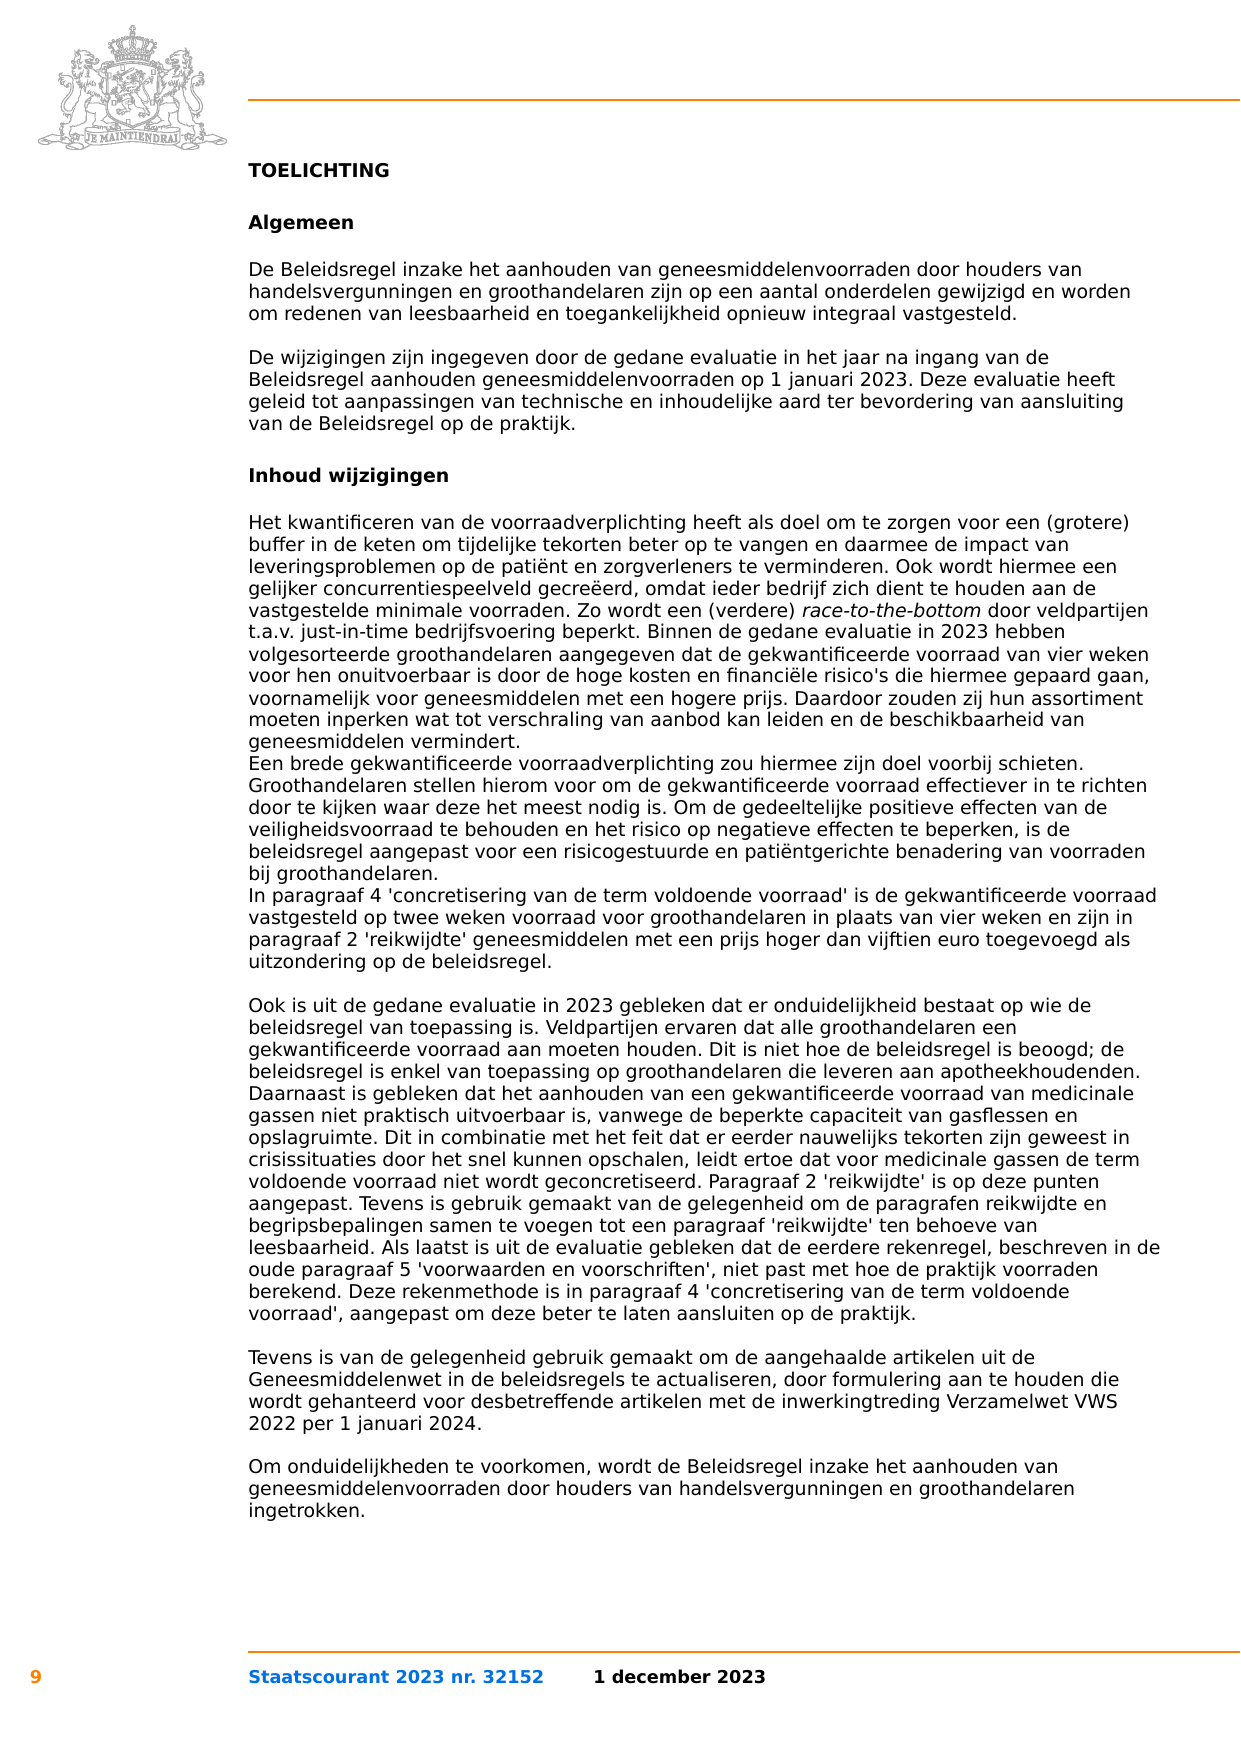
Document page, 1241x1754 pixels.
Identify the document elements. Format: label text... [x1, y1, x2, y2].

text De Beleidsregel inzake het aanhouden van geneesmiddelenvoorraden door houders van handelsvergunningen en groothandelaren zijn op een aantal onderdelen gewijzigd en worden om redenen van leesbaarheid en toegankelijkheid opnieuw integraal vastgesteld. [248, 259, 1163, 325]
text De wijzigingen zijn ingegeven door de gedane evaluatie in het jaar na ingang van de Beleidsregel aanhouden geneesmiddelenvoorraden op 1 januari 2023. Deze evaluatie heeft geleid tot aanpassingen van technische en inhoudelijke aard ter bevordering van aansluiting van de Beleidsregel op de praktijk. [248, 347, 1163, 434]
text Ook is uit de gedane evaluatie in 2023 gebleken dat er onduidelijkheid bestaat op wie de beleidsregel van toepassing is. Veldpartijen ervaren dat alle groothandelaren een gekwantificeerde voorraad aan moeten houden. Dit is niet hoe de beleidsregel is beoogd; de beleidsregel is enkel van toepassing op groothandelaren die leveren aan apotheekhoudenden. Daarnaast is gebleken dat het aanhouden van een gekwantificeerde voorraad van medicinale gassen niet praktisch uitvoerbaar is, vanwege de beperkte capaciteit van gasflessen en opslagruimte. Dit in combinatie met het feit dat er eerder nauwelijks tekorten zijn geweest in crisissituaties door het snel kunnen opschalen, leidt ertoe dat voor medicinale gassen de term voldoende voorraad niet wordt geconcretiseerd. Paragraaf 2 'reikwijdte' is op deze punten aangepast. Tevens is gebruik gemaakt van de gelegenheid om de paragrafen reikwijdte en begripsbepalingen samen te voegen tot een paragraaf 'reikwijdte' ten behoeve van leesbaarheid. Als laatst is uit de evaluatie gebleken dat de eerdere rekenregel, beschreven in de oude paragraaf 5 'voorwaarden en voorschriften', niet past met hoe de praktijk voorraden berekend. Deze rekenmethode is in paragraaf 4 'concretisering van de term voldoende voorraad', aangepast om deze beter te laten aansluiten op de praktijk. [248, 995, 1163, 1325]
text In paragraaf 4 'concretisering van de term voldoende voorraad' is de gekwantificeerde voorraad vastgesteld op twee weken voorraad voor groothandelaren in plaats van vier weken en zijn in paragraaf 2 'reikwijdte' geneesmiddelen met een prijs hoger dan vijftien euro toegevoegd als uitzondering op de beleidsregel. [248, 885, 1163, 973]
text Tevens is van de gelegenheid gebruik gemaakt om de aangehaalde artikelen uit de Geneesmiddelenwet in de beleidsregels te actualiseren, door formulering aan te houden die wordt gehanteerd voor desbetreffende artikelen met de inwerkingtreding Verzamelwet VWS 2022 per 1 januari 2024. [248, 1347, 1163, 1434]
text Het kwantificeren van de voorraadverplichting heeft als doel om te zorgen voor een (grotere) buffer in de keten om tijdelijke tekorten beter op te vangen en daarmee de impact van leveringsproblemen op de patiënt en zorgverleners te verminderen. Ook wordt hiermee een gelijker concurrentiespeelveld gecreëerd, omdat ieder bedrijf zich dient te houden aan de vastgestelde minimale voorraden. Zo wordt een (verdere) race-to-the-bottom door veldpartijen t.a.v. just-in-time bedrijfsvoering beperkt. Binnen de gedane evaluatie in 2023 hebben volgesorteerde groothandelaren aangegeven dat de gekwantificeerde voorraad van vier weken voor hen onuitvoerbaar is door de hoge kosten en financiële risico's die hiermee gepaard gaan, voornamelijk voor geneesmiddelen met een hogere prijs. Daardoor zouden zij hun assortiment moeten inperken wat tot verschraling van aanbod kan leiden en de beschikbaarheid van geneesmiddelen vermindert. [248, 512, 1163, 753]
text Om onduidelijkheden te voorkomen, wordt de Beleidsregel inzake het aanhouden van geneesmiddelenvoorraden door houders van handelsvergunningen en groothandelaren ingetrokken. [248, 1456, 1163, 1522]
subtitle Inhoud wijzigingen [248, 464, 1163, 487]
subtitle TOELICHTING [248, 160, 1163, 182]
picture [38, 25, 227, 150]
text Een brede gekwantificeerde voorraadverplichting zou hiermee zijn doel voorbij schieten. Groothandelaren stellen hierom voor om de gekwantificeerde voorraad effectiever in te richten door te kijken waar deze het meest nodig is. Om de gedeeltelijke positieve effecten van de veiligheidsvoorraad te behouden en het risico op negatieve effecten te beperken, is de beleidsregel aangepast voor een risicogestuurde en patiëntgerichte benadering van voorraden bij groothandelaren. [248, 753, 1163, 885]
subtitle Algemeen [248, 212, 1163, 234]
